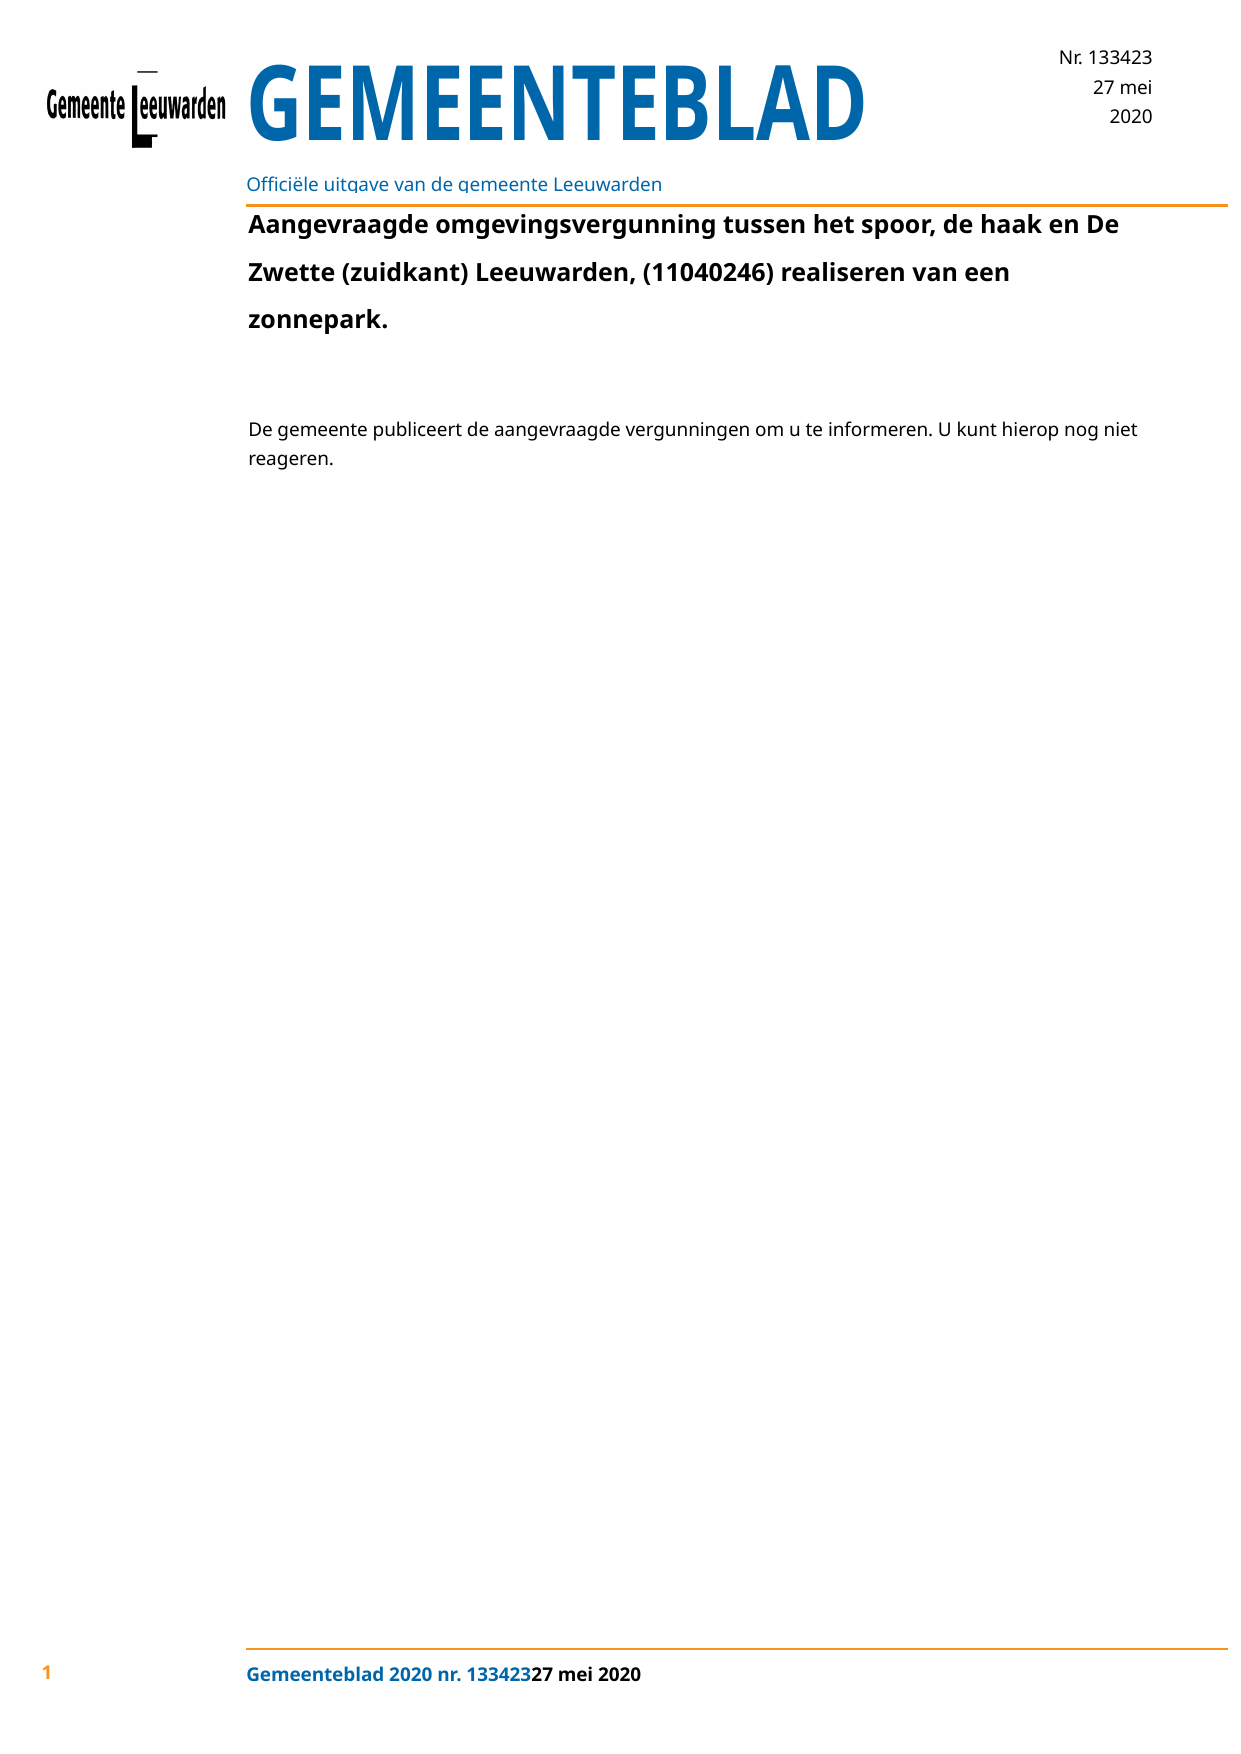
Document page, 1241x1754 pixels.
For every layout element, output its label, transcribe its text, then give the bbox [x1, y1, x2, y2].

picture [41, 47, 231, 172]
text De gemeente publiceert de aangevraagde vergunningen om u te informeren. U kunt hierop nog niet reageren. [248, 416, 1152, 471]
text Aangevraagde omgevingsvergunning tussen het spoor, de haak en De Zwette (zuidkant) Leeuwarden, (11040246) realiseren van een zonnepark. [248, 207, 1152, 336]
